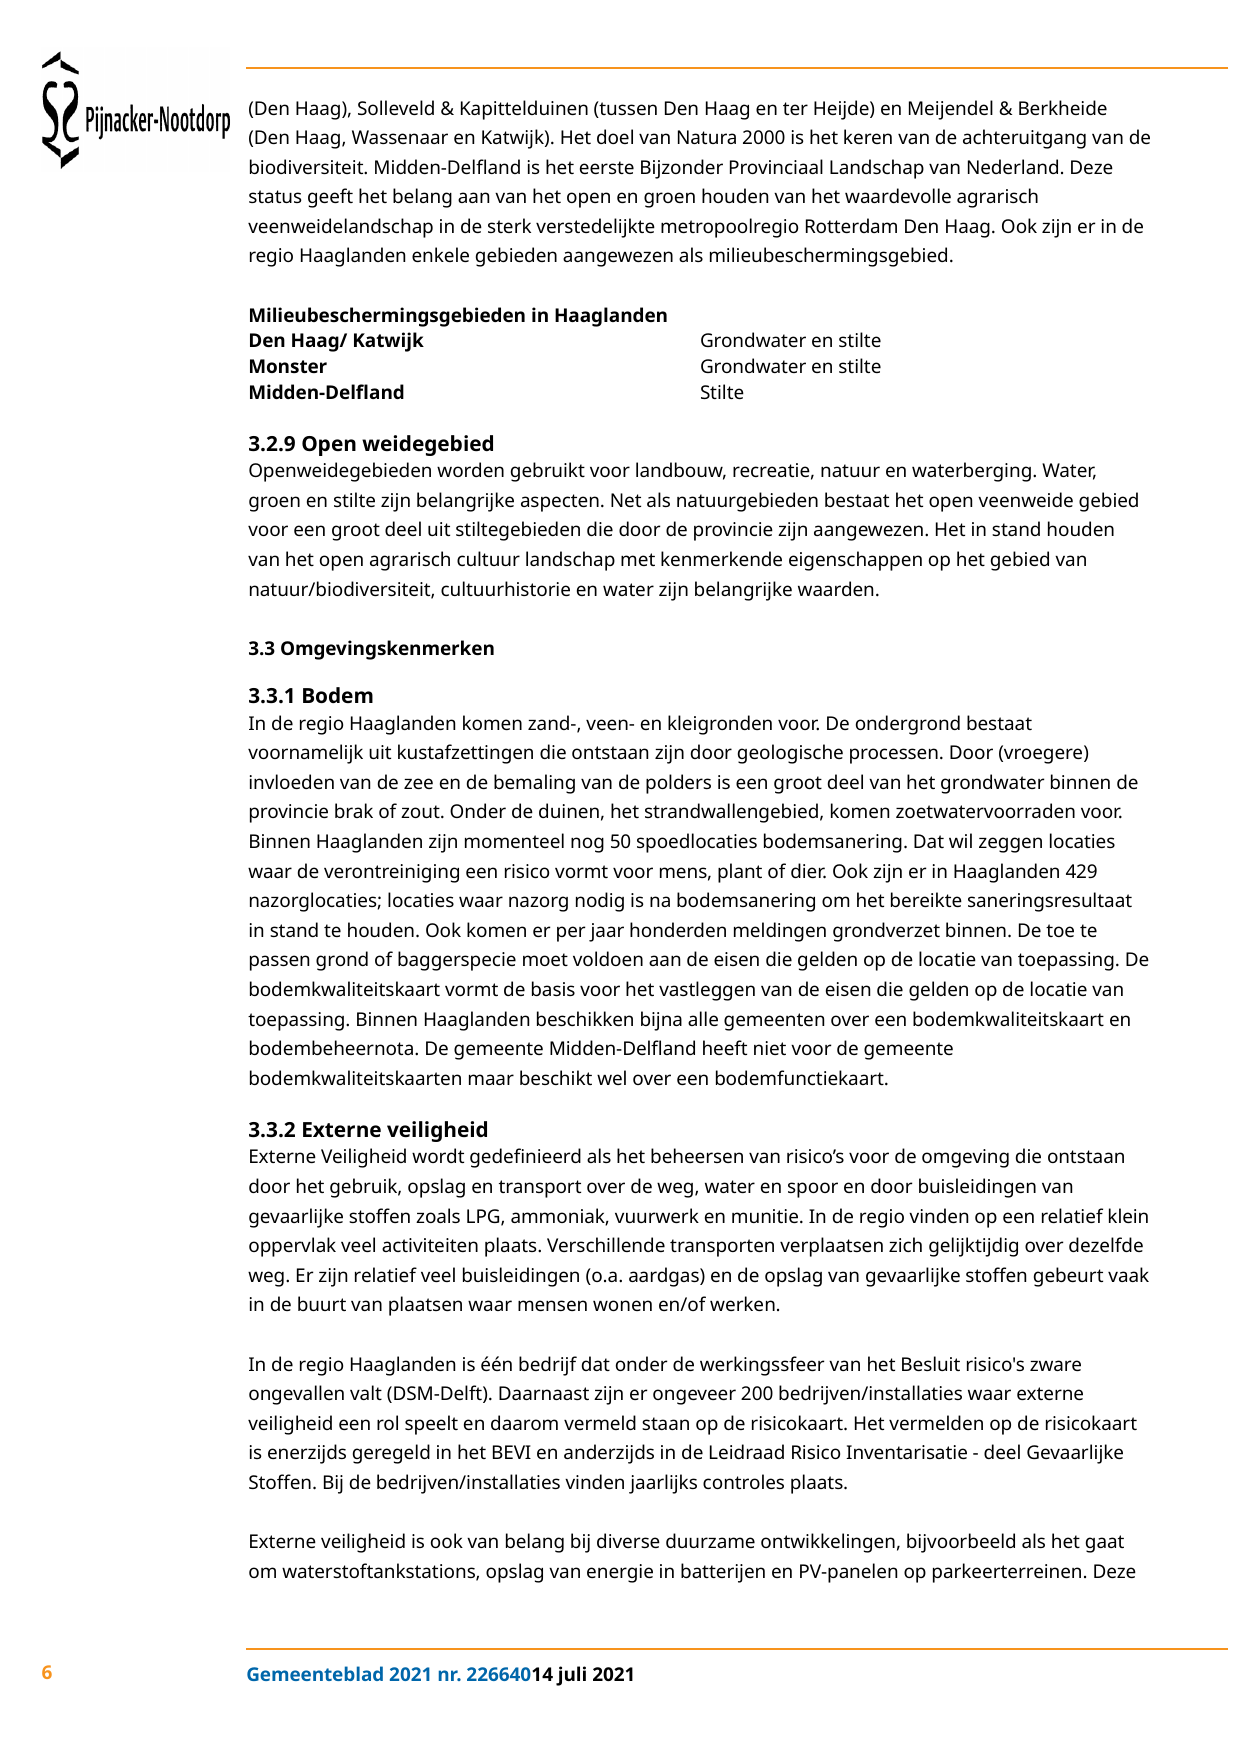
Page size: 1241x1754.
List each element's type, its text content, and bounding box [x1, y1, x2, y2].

text Binnen Haaglanden zijn momenteel nog 50 spoedlocaties bodemsanering. Dat wil zeggen locaties waar de verontreiniging een risico vormt voor mens, plant of dier. Ook zijn er in Haaglanden 429 nazorglocaties; locaties waar nazorg nodig is na bodemsanering om het bereikte saneringsresultaat in stand te houden. Ook komen er per jaar honderden meldingen grondverzet binnen. De toe te passen grond of baggerspecie moet voldoen aan de eisen die gelden op de locatie van toepassing. De bodemkwaliteitskaart vormt de basis voor het vastleggen van de eisen die gelden op de locatie van toepassing. Binnen Haaglanden beschikken bijna alle gemeenten over een bodemkwaliteitskaart en bodembeheernota. De gemeente Midden-Delfland heeft niet voor de gemeente bodemkwaliteitskaarten maar beschikt wel over een bodemfunctiekaart. [248, 828, 1152, 1091]
text Externe veiligheid is ook van belang bij diverse duurzame ontwikkelingen, bijvoorbeeld als het gaat om waterstoftankstations, opslag van energie in batterijen en PV-panelen op parkeerterreinen. Deze [248, 1528, 1152, 1584]
text 3.3.2 Externe veiligheid [248, 1115, 1152, 1144]
table_cell Stilte [700, 379, 1152, 405]
text 3.2.9 Open weidegebied [248, 429, 1152, 457]
table_cell Grondwater en stilte [700, 354, 1152, 379]
picture [41, 47, 231, 172]
table_cell Den Haag/ Katwijk [248, 328, 700, 353]
table_cell Midden-Delfland [248, 379, 700, 405]
text 3.3.1 Bodem [248, 681, 1152, 710]
table_cell Monster [248, 354, 700, 379]
text In de regio Haaglanden komen zand-, veen- en kleigronden voor. De ondergrond bestaat voornamelijk uit kustafzettingen die ontstaan zijn door geologische processen. Door (vroegere) invloeden van de zee en de bemaling van de polders is een groot deel van het grondwater binnen de provincie brak of zout. Onder de duinen, het strandwallengebied, komen zoetwatervoorraden voor. [248, 710, 1152, 824]
text Openweidegebieden worden gebruikt voor landbouw, recreatie, natuur en waterberging. Water, groen en stilte zijn belangrijke aspecten. Net als natuurgebieden bestaat het open veenweide gebied voor een groot deel uit stiltegebieden die door de provincie zijn aangewezen. Het in stand houden van het open agrarisch cultuur landschap met kenmerkende eigenschappen op het gebied van natuur/biodiversiteit, cultuurhistorie en water zijn belangrijke waarden. [248, 457, 1152, 601]
text (Den Haag), Solleveld & Kapittelduinen (tussen Den Haag en ter Heijde) en Meijendel & Berkheide (Den Haag, Wassenaar en Katwijk). Het doel van Natura 2000 is het keren van de achteruitgang van de biodiversiteit. Midden-Delfland is het eerste Bijzonder Provinciaal Landschap van Nederland. Deze status geeft het belang aan van het open en groen houden van het waardevolle agrarisch veenweidelandschap in de sterk verstedelijkte metropoolregio Rotterdam Den Haag. Ook zijn er in de regio Haaglanden enkele gebieden aangewezen als milieubeschermingsgebied. [248, 95, 1152, 268]
table_header Milieubeschermingsgebieden in Haaglanden [248, 302, 1152, 328]
text Externe Veiligheid wordt gedefinieerd als het beheersen van risico’s voor de omgeving die ontstaan door het gebruik, opslag en transport over de weg, water en spoor en door buisleidingen van gevaarlijke stoffen zoals LPG, ammoniak, vuurwerk en munitie. In de regio vinden op een relatief klein oppervlak veel activiteiten plaats. Verschillende transporten verplaatsen zich gelijktijdig over dezelfde weg. Er zijn relatief veel buisleidingen (o.a. aardgas) en de opslag van gevaarlijke stoffen gebeurt vaak in de buurt van plaatsen waar mensen wonen en/of werken. [248, 1144, 1152, 1317]
text In de regio Haaglanden is één bedrijf dat onder de werkingssfeer van het Besluit risico's zware ongevallen valt (DSM-Delft). Daarnaast zijn er ongeveer 200 bedrijven/installaties waar externe veiligheid een rol speelt en daarom vermeld staan op de risicokaart. Het vermelden op de risicokaart is enerzijds geregeld in het BEVI en anderzijds in de Leidraad Risico Inventarisatie - deel Gevaarlijke Stoffen. Bij de bedrijven/installaties vinden jaarlijks controles plaats. [248, 1351, 1152, 1495]
table_cell Grondwater en stilte [700, 328, 1152, 353]
text 3.3 Omgevingskenmerken [248, 635, 1152, 661]
